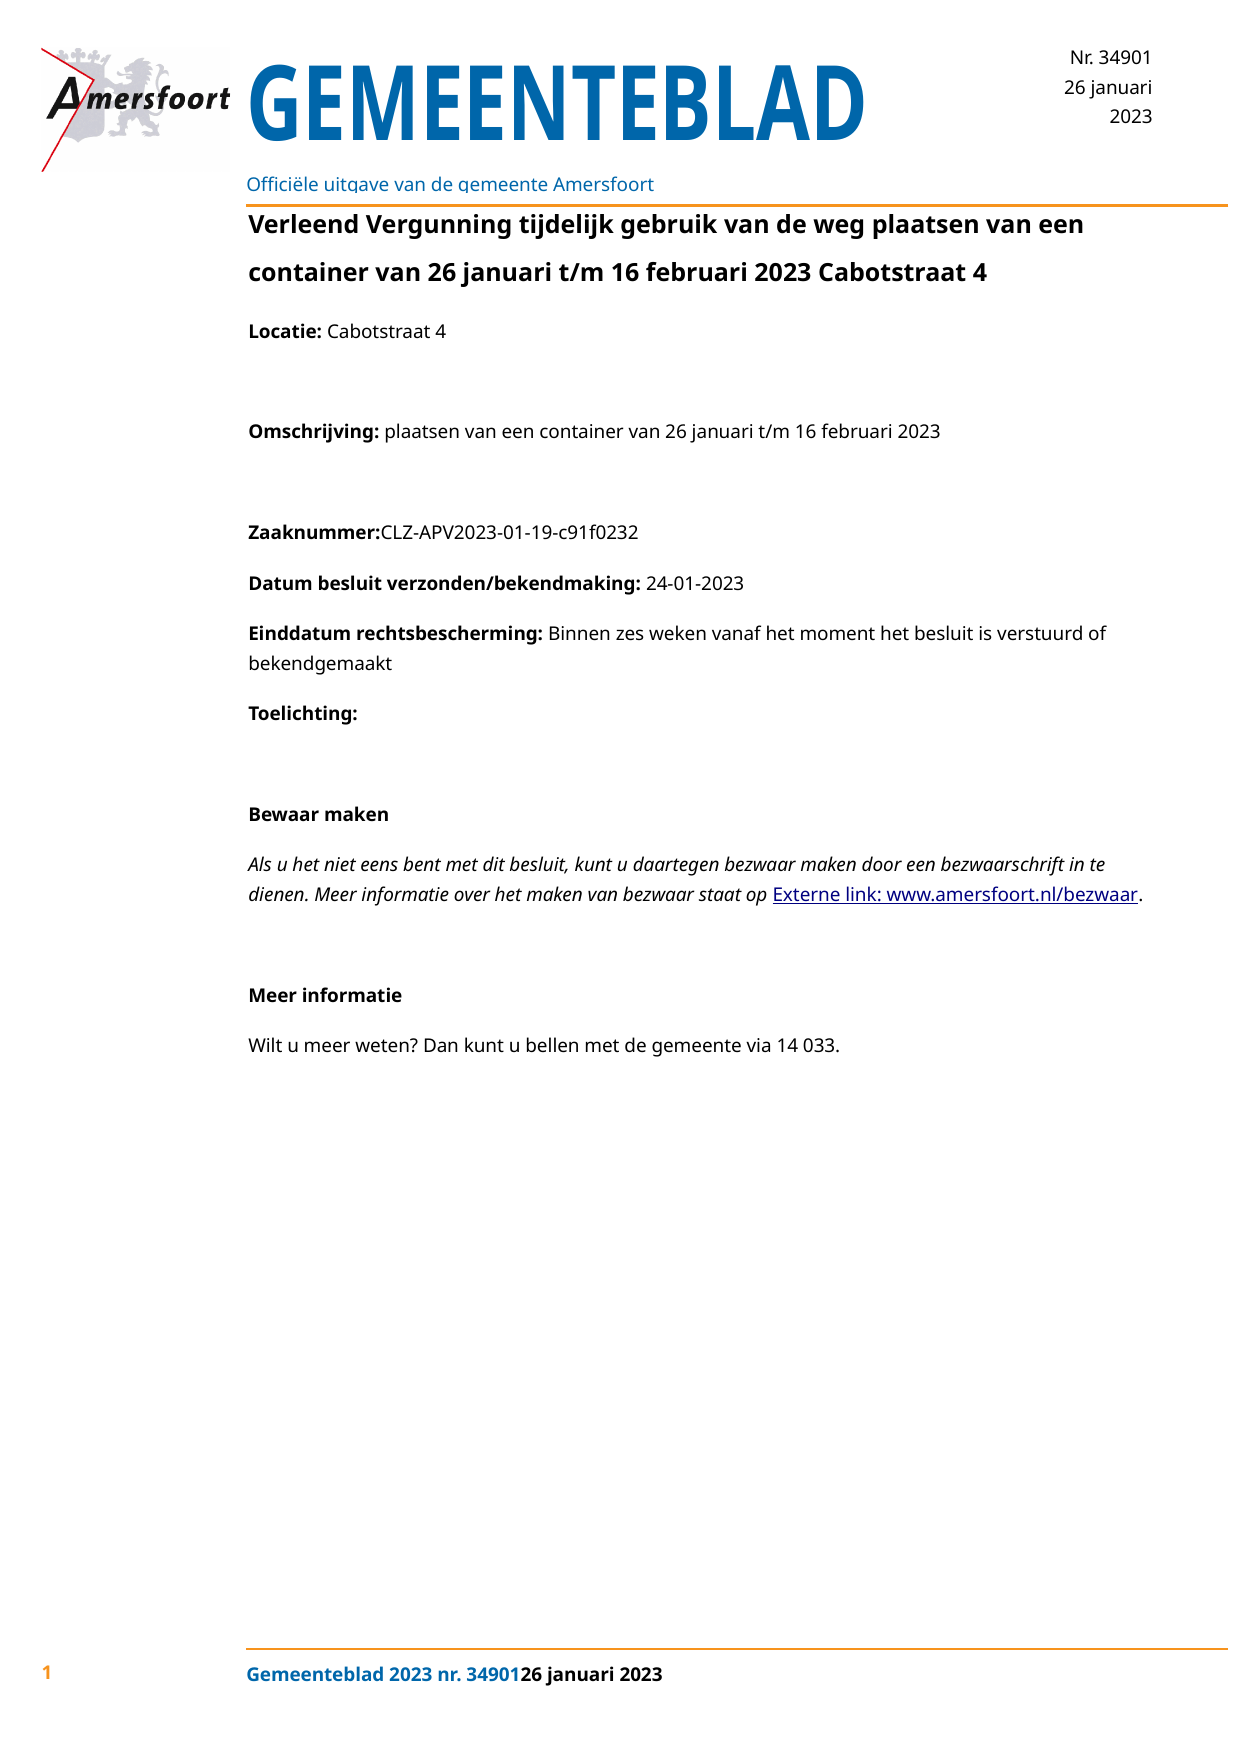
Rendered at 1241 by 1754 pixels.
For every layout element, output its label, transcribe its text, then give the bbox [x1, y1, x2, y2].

text Bewaar maken [248, 801, 1152, 827]
text Toelichting: [248, 700, 1152, 726]
text Locatie: Cabotstraat 4 [248, 318, 1152, 344]
text Wilt u meer weten? Dan kunt u bellen met de gemeente via 14 033. [248, 1032, 1152, 1058]
text Als u het niet eens bent met dit besluit, kunt u daartegen bezwaar maken door een bezwaarschrift in te dienen. Meer informatie over het maken van bezwaar staat op Externe link: www.amersfoort.nl/bezwaar. [248, 852, 1152, 907]
text Meer informatie [248, 982, 1152, 1008]
text Zaaknummer:CLZ-APV2023-01-19-c91f0232 [248, 519, 1152, 545]
text Omschrijving: plaatsen van een container van 26 januari t/m 16 februari 2023 [248, 419, 1152, 444]
text Verleend Vergunning tijdelijk gebruik van de weg plaatsen van een container van 26 januari t/m 16 februari 2023 Cabotstraat 4 [248, 207, 1152, 288]
text Datum besluit verzonden/bekendmaking: 24-01-2023 [248, 570, 1152, 596]
text Einddatum rechtsbescherming: Binnen zes weken vanaf het moment het besluit is verstuurd of bekendgemaakt [248, 620, 1152, 676]
picture [41, 47, 231, 172]
